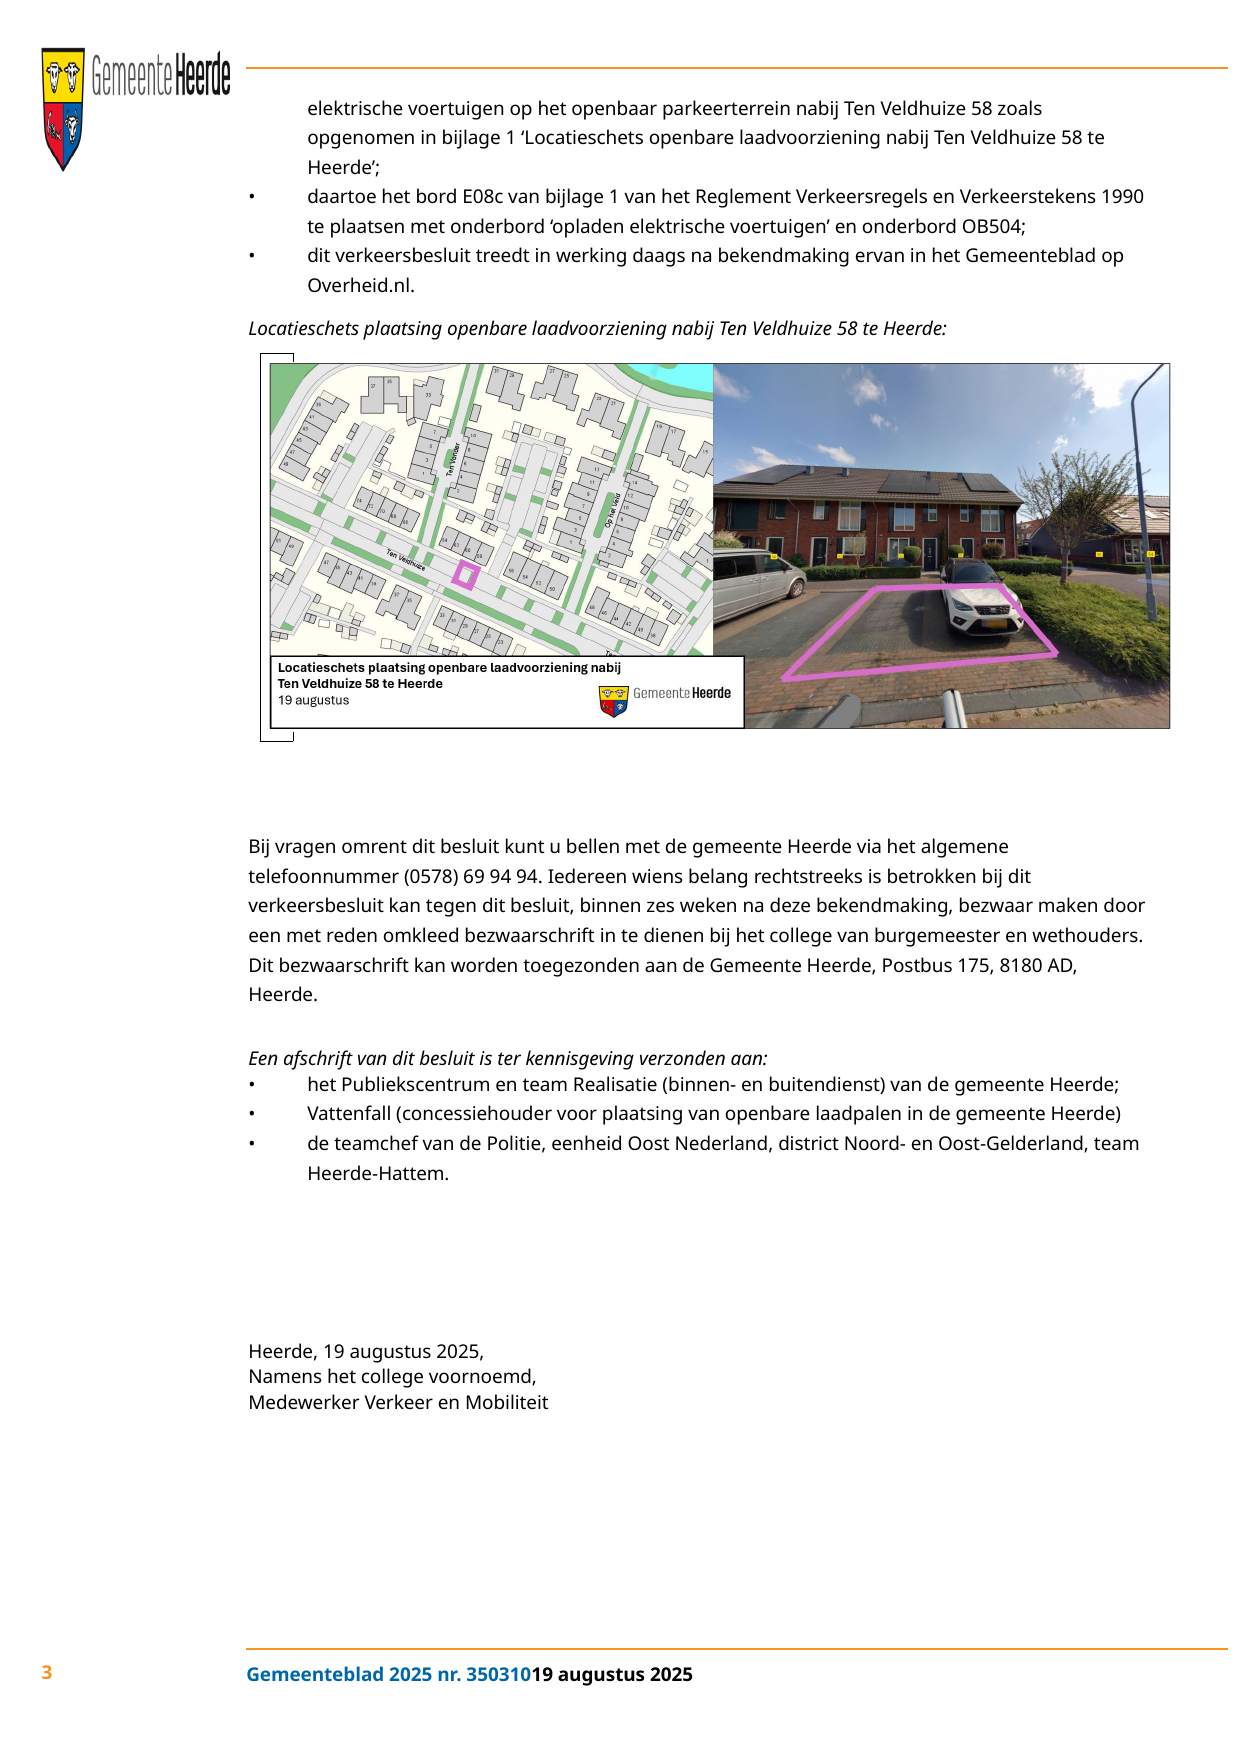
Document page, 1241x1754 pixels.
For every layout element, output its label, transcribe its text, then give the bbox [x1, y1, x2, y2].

list daartoe het bord E08c van bijlage 1 van het Reglement Verkeersregels en Verkeerstekens 1990 te plaatsen met onderbord ‘opladen elektrische voertuigen’ en onderbord OB504; [248, 183, 1152, 239]
list dit verkeersbesluit treedt in werking daags na bekendmaking ervan in het Gemeenteblad op Overheid.nl. [248, 243, 1152, 298]
list elektrische voertuigen op het openbaar parkeerterrein nabij Ten Veldhuize 58 zoals opgenomen in bijlage 1 ‘Locatieschets openbare laadvoorziening nabij Ten Veldhuize 58 te Heerde’; [248, 95, 1152, 180]
list het Publiekscentrum en team Realisatie (binnen- en buitendienst) van de gemeente Heerde; [248, 1071, 1152, 1097]
text Bij vragen omrent dit besluit kunt u bellen met de gemeente Heerde via het algemene telefoonnummer (0578) 69 94 94. Iedereen wiens belang rechtstreeks is betrokken bij dit verkeersbesluit kan tegen dit besluit, binnen zes weken na deze bekendmaking, bezwaar maken door een met reden omkleed bezwaarschrift in te dienen bij het college van burgemeester en wethouders. Dit bezwaarschrift kan worden toegezonden aan de Gemeente Heerde, Postbus 175, 8180 AD, Heerde. [248, 833, 1152, 1007]
list de teamchef van de Politie, eenheid Oost Nederland, district Noord- en Oost-Gelderland, team Heerde-Hattem. [248, 1130, 1152, 1186]
text Heerde, 19 augustus 2025, [248, 1338, 1152, 1364]
picture [268, 362, 1173, 732]
text Een afschrift van dit besluit is ter kennisgeving verzonden aan: [248, 1045, 1152, 1071]
text Medewerker Verkeer en Mobiliteit [248, 1389, 1152, 1415]
list Vattenfall (concessiehouder voor plaatsing van openbare laadpalen in de gemeente Heerde) [248, 1101, 1152, 1126]
text Namens het college voornoemd, [248, 1364, 1152, 1389]
text Locatieschets plaatsing openbare laadvoorziening nabij Ten Veldhuize 58 te Heerde: [248, 315, 1152, 341]
picture [41, 47, 231, 172]
